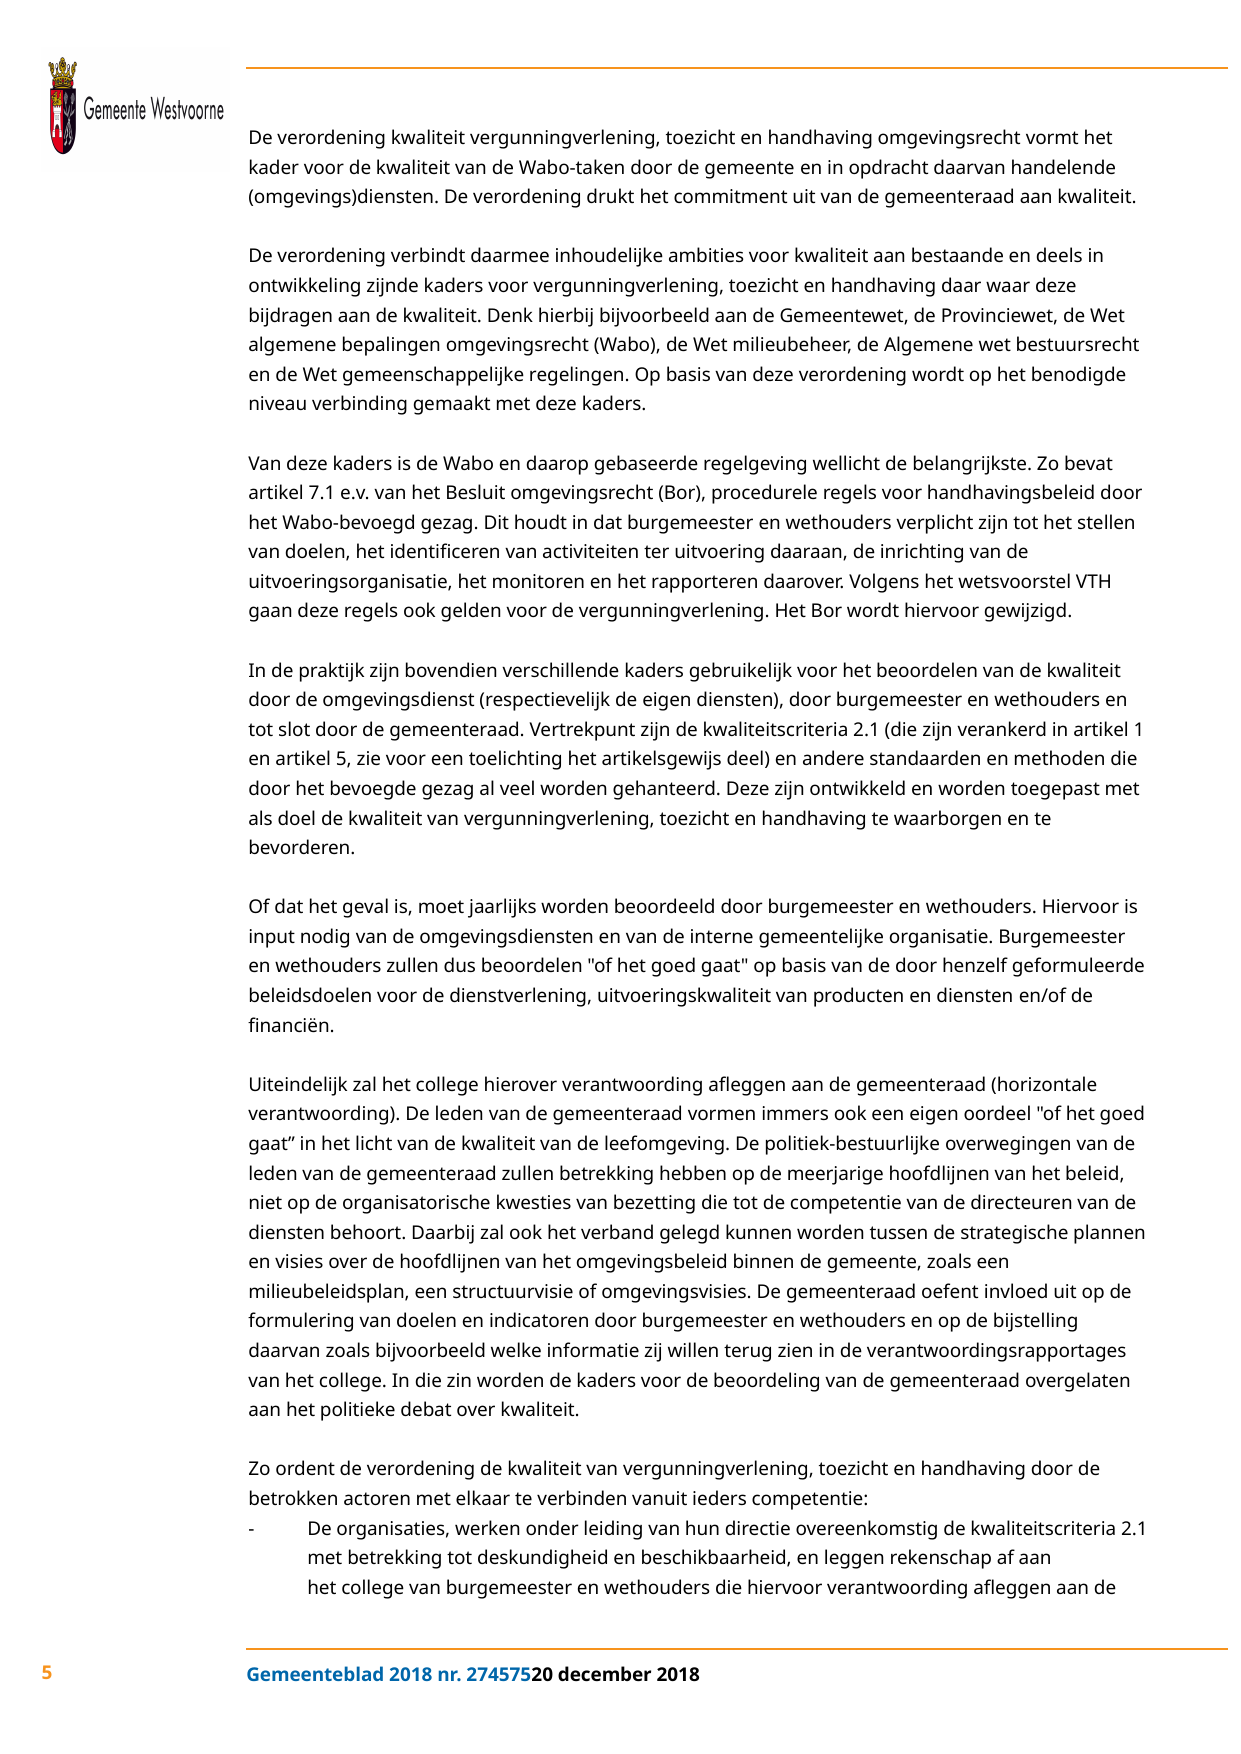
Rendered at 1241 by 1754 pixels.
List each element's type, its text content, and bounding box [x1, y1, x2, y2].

list De organisaties, werken onder leiding van hun directie overeenkomstig de kwaliteitscriteria 2.1 met betrekking tot deskundigheid en beschikbaarheid, en leggen rekenschap af aan het college van burgemeester en wethouders die hiervoor verantwoording afleggen aan de [248, 1515, 1152, 1600]
text Van deze kaders is de Wabo en daarop gebaseerde regelgeving wellicht de belangrijkste. Zo bevat artikel 7.1 e.v. van het Besluit omgevingsrecht (Bor), procedurele regels voor handhavingsbeleid door het Wabo-bevoegd gezag. Dit houdt in dat burgemeester en wethouders verplicht zijn tot het stellen van doelen, het identificeren van activiteiten ter uitvoering daaraan, de inrichting van de uitvoeringsorganisatie, het monitoren en het rapporteren daarover. Volgens het wetsvoorstel VTH gaan deze regels ook gelden voor de vergunningverlening. Het Bor wordt hiervoor gewijzigd. [248, 450, 1152, 623]
picture [41, 47, 231, 172]
text De verordening verbindt daarmee inhoudelijke ambities voor kwaliteit aan bestaande en deels in ontwikkeling zijnde kaders voor vergunningverlening, toezicht en handhaving daar waar deze bijdragen aan de kwaliteit. Denk hierbij bijvoorbeeld aan de Gemeentewet, de Provinciewet, de Wet algemene bepalingen omgevingsrecht (Wabo), de Wet milieubeheer, de Algemene wet bestuursrecht en de Wet gemeenschappelijke regelingen. Op basis van deze verordening wordt op het benodigde niveau verbinding gemaakt met deze kaders. [248, 243, 1152, 416]
text Zo ordent de verordening de kwaliteit van vergunningverlening, toezicht en handhaving door de betrokken actoren met elkaar te verbinden vanuit ieders competentie: [248, 1456, 1152, 1511]
text In de praktijk zijn bovendien verschillende kaders gebruikelijk voor het beoordelen van de kwaliteit door de omgevingsdienst (respectievelijk de eigen diensten), door burgemeester en wethouders en tot slot door de gemeenteraad. Vertrekpunt zijn de kwaliteitscriteria 2.1 (die zijn verankerd in artikel 1 en artikel 5, zie voor een toelichting het artikelsgewijs deel) en andere standaarden en methoden die door het bevoegde gezag al veel worden gehanteerd. Deze zijn ontwikkeld en worden toegepast met als doel de kwaliteit van vergunningverlening, toezicht en handhaving te waarborgen en te bevorderen. [248, 657, 1152, 860]
text Of dat het geval is, moet jaarlijks worden beoordeeld door burgemeester en wethouders. Hiervoor is input nodig van de omgevingsdiensten en van de interne gemeentelijke organisatie. Burgemeester en wethouders zullen dus beoordelen "of het goed gaat" op basis van de door henzelf geformuleerde beleidsdoelen voor de dienstverlening, uitvoeringskwaliteit van producten en diensten en/of de financiën. [248, 893, 1152, 1038]
text Uiteindelijk zal het college hierover verantwoording afleggen aan de gemeenteraad (horizontale verantwoording). De leden van de gemeenteraad vormen immers ook een eigen oordeel "of het goed gaat” in het licht van de kwaliteit van de leefomgeving. De politiek-bestuurlijke overwegingen van de leden van de gemeenteraad zullen betrekking hebben op de meerjarige hoofdlijnen van het beleid, niet op de organisatorische kwesties van bezetting die tot de competentie van de directeuren van de diensten behoort. Daarbij zal ook het verband gelegd kunnen worden tussen de strategische plannen en visies over de hoofdlijnen van het omgevingsbeleid binnen de gemeente, zoals een milieubeleidsplan, een structuurvisie of omgevingsvisies. De gemeenteraad oefent invloed uit op de formulering van doelen en indicatoren door burgemeester en wethouders en op de bijstelling daarvan zoals bijvoorbeeld welke informatie zij willen terug zien in de verantwoordingsrapportages van het college. In die zin worden de kaders voor de beoordeling van de gemeenteraad overgelaten aan het politieke debat over kwaliteit. [248, 1071, 1152, 1422]
text De verordening kwaliteit vergunningverlening, toezicht en handhaving omgevingsrecht vormt het kader voor de kwaliteit van de Wabo-taken door de gemeente en in opdracht daarvan handelende (omgevings)diensten. De verordening drukt het commitment uit van de gemeenteraad aan kwaliteit. [248, 124, 1152, 209]
